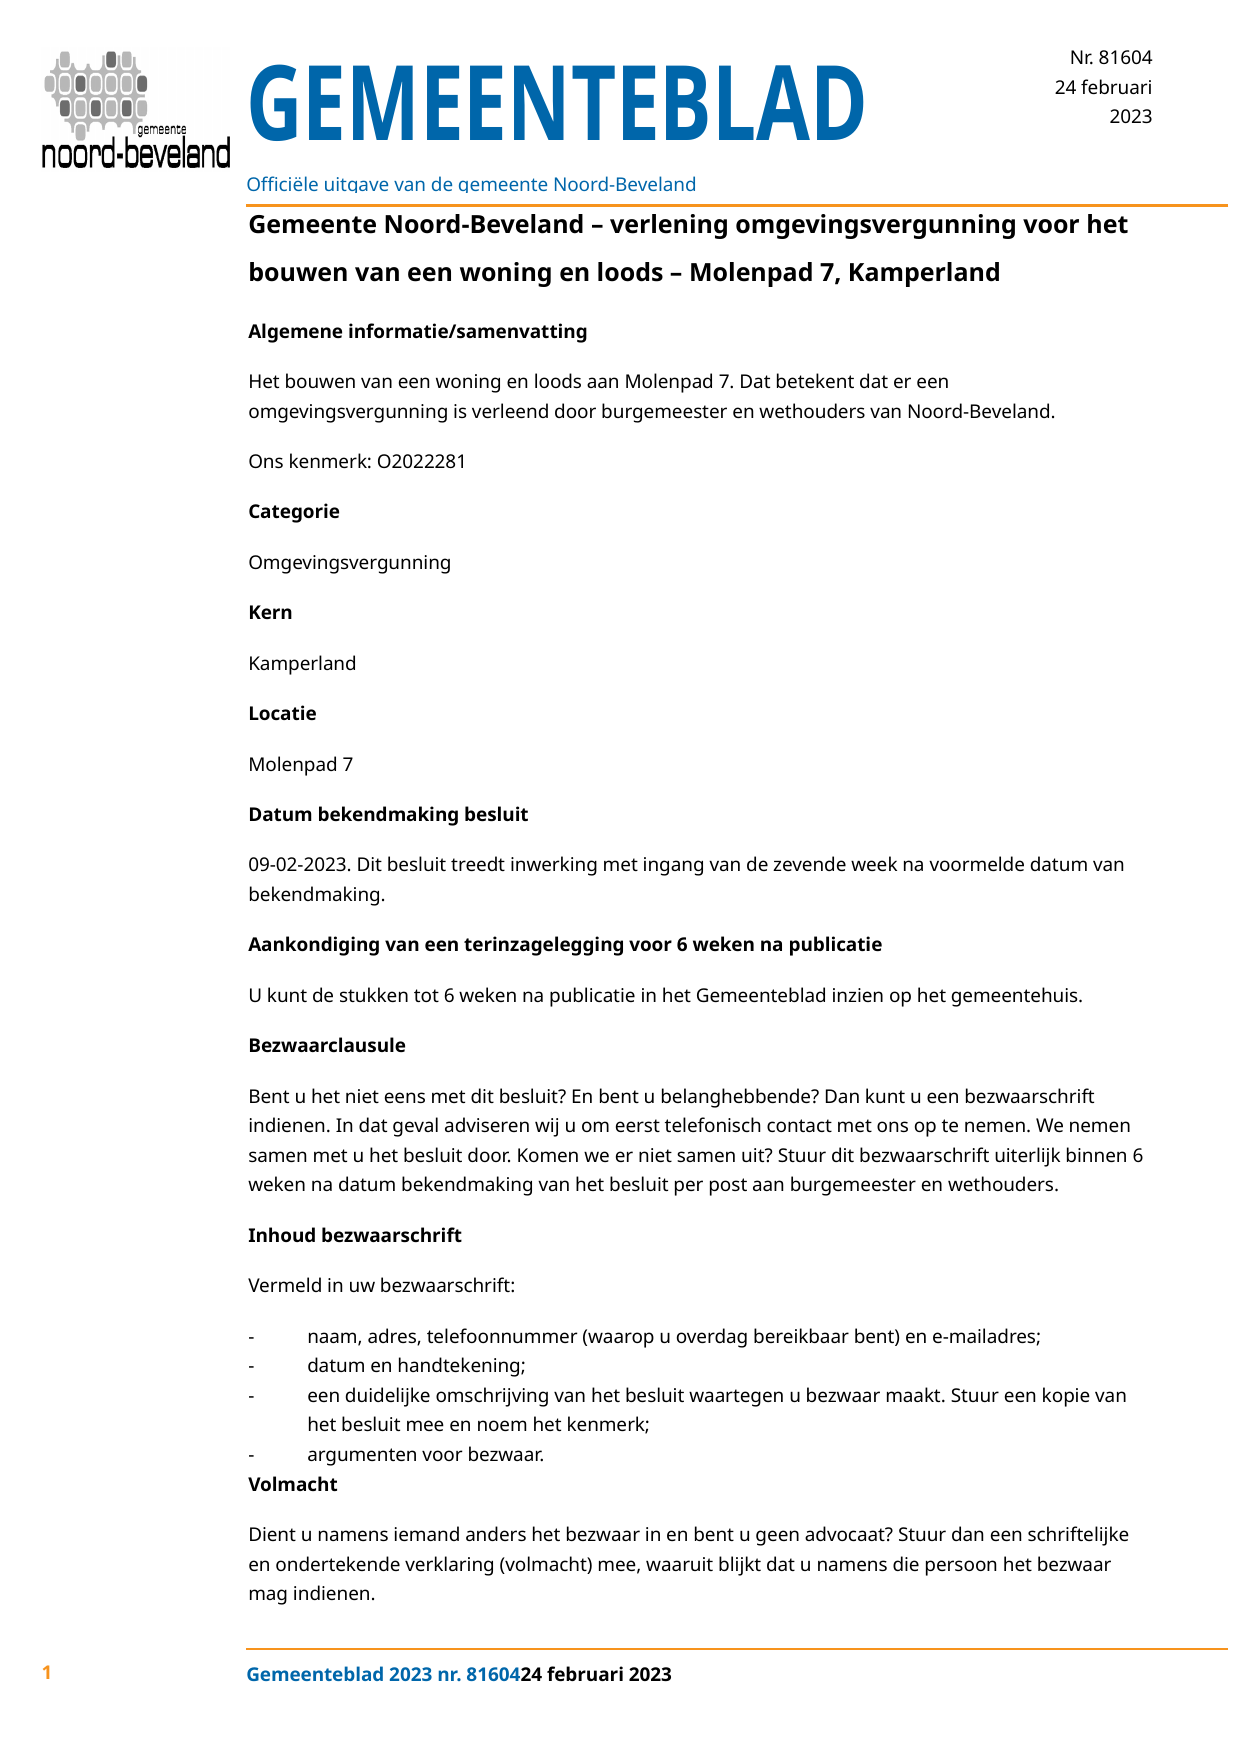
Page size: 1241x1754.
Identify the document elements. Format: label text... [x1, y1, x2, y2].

text Kern [248, 599, 1152, 625]
text Gemeente Noord-Beveland – verlening omgevingsvergunning voor het bouwen van een woning en loods – Molenpad 7, Kamperland [248, 207, 1152, 288]
list datum en handtekening; [248, 1352, 1152, 1378]
text Categorie [248, 499, 1152, 524]
text Volmacht [248, 1471, 1152, 1497]
text Bezwaarclausule [248, 1032, 1152, 1058]
text Ons kenmerk: O2022281 [248, 448, 1152, 474]
text Aankondiging van een terinzagelegging voor 6 weken na publicatie [248, 932, 1152, 957]
text U kunt de stukken tot 6 weken na publicatie in het Gemeenteblad inzien op het gemeentehuis. [248, 982, 1152, 1008]
text Molenpad 7 [248, 751, 1152, 777]
text Bent u het niet eens met dit besluit? En bent u belanghebbende? Dan kunt u een bezwaarschrift indienen. In dat geval adviseren wij u om eerst telefonisch contact met ons op te nemen. We nemen samen met u het besluit door. Komen we er niet samen uit? Stuur dit bezwaarschrift uiterlijk binnen 6 weken na datum bekendmaking van het besluit per post aan burgemeester en wethouders. [248, 1083, 1152, 1197]
list argumenten voor bezwaar. [248, 1441, 1152, 1467]
picture [41, 47, 231, 172]
text Locatie [248, 700, 1152, 726]
list een duidelijke omschrijving van het besluit waartegen u bezwaar maakt. Stuur een kopie van het besluit mee en noem het kenmerk; [248, 1382, 1152, 1437]
list naam, adres, telefoonnummer (waarop u overdag bereikbaar bent) en e-mailadres; [248, 1323, 1152, 1349]
text Datum bekendmaking besluit [248, 801, 1152, 827]
text Kamperland [248, 650, 1152, 676]
text Algemene informatie/samenvatting [248, 318, 1152, 344]
text 09-02-2023. Dit besluit treedt inwerking met ingang van de zevende week na voormelde datum van bekendmaking. [248, 852, 1152, 907]
text Dient u namens iemand anders het bezwaar in en bent u geen advocaat? Stuur dan een schriftelijke en ondertekende verklaring (volmacht) mee, waaruit blijkt dat u namens die persoon het bezwaar mag indienen. [248, 1521, 1152, 1606]
text Inhoud bezwaarschrift [248, 1222, 1152, 1248]
text Omgevingsvergunning [248, 549, 1152, 575]
text Het bouwen van een woning en loods aan Molenpad 7. Dat betekent dat er een omgevingsvergunning is verleend door burgemeester en wethouders van Noord-Beveland. [248, 368, 1152, 424]
text Vermeld in uw bezwaarschrift: [248, 1272, 1152, 1298]
